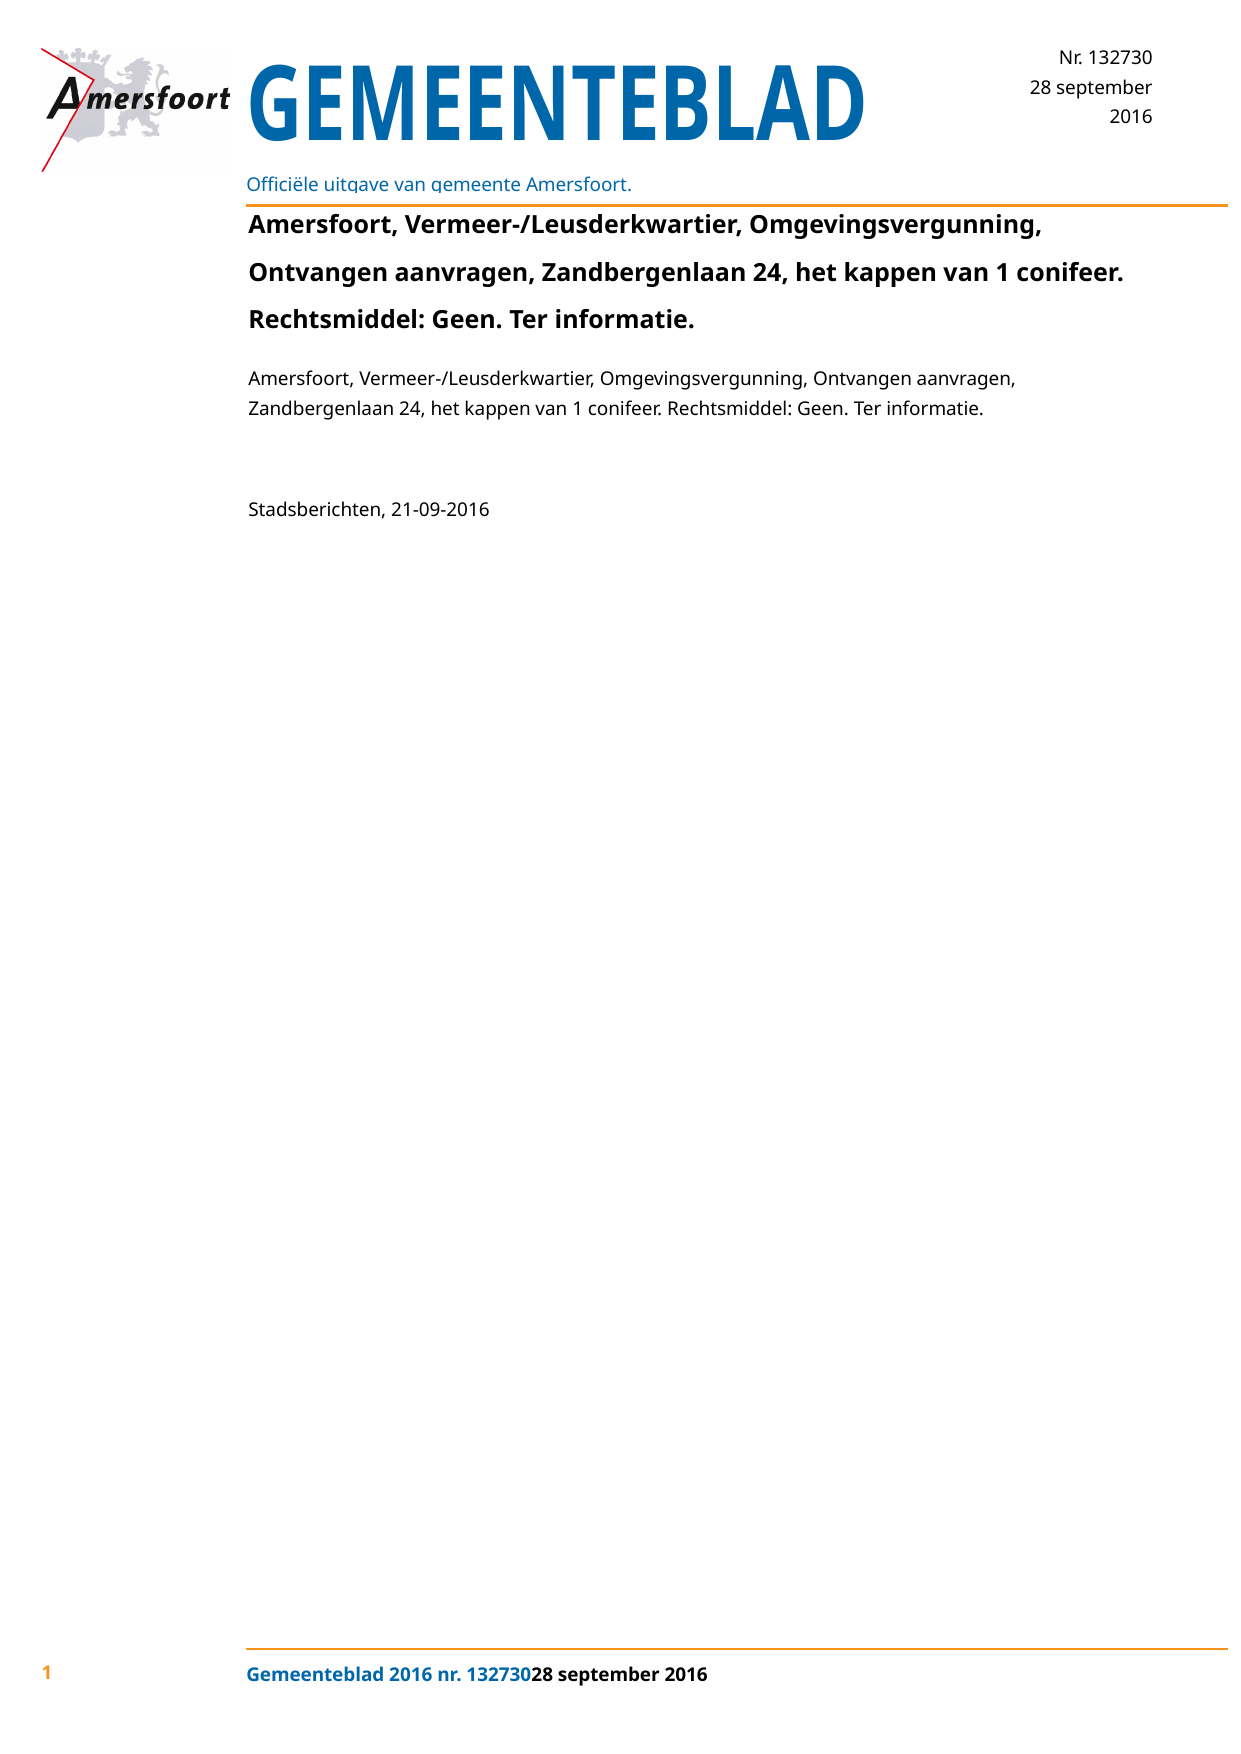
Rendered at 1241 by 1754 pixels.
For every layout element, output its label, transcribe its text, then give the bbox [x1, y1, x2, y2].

text Amersfoort, Vermeer-/Leusderkwartier, Omgevingsvergunning, Ontvangen aanvragen, Zandbergenlaan 24, het kappen van 1 conifeer. Rechtsmiddel: Geen. Ter informatie. [248, 366, 1152, 421]
picture [41, 47, 231, 172]
text Stadsberichten, 21-09-2016 [248, 496, 1152, 522]
text Amersfoort, Vermeer-/Leusderkwartier, Omgevingsvergunning, Ontvangen aanvragen, Zandbergenlaan 24, het kappen van 1 conifeer. Rechtsmiddel: Geen. Ter informatie. [248, 207, 1152, 336]
